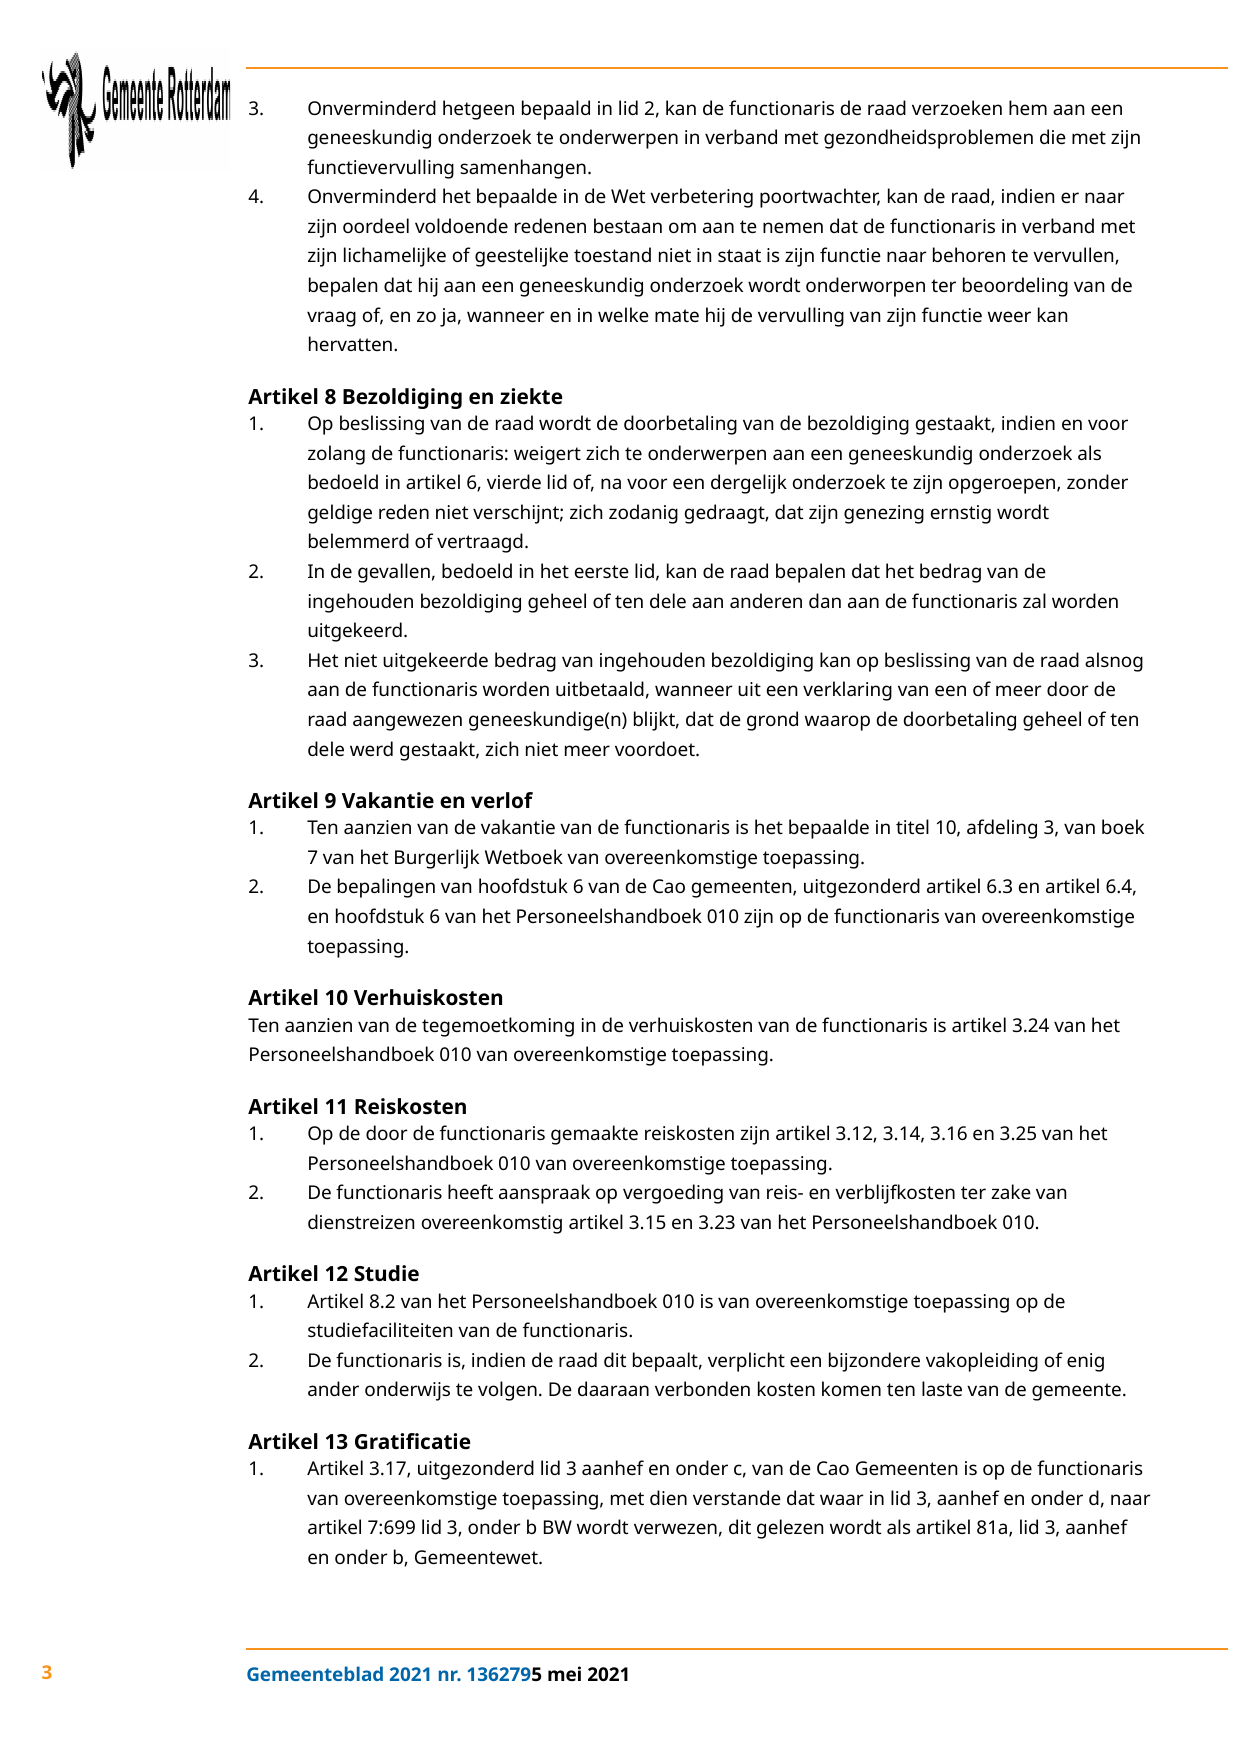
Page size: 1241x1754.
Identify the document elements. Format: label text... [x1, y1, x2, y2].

text Artikel 8 Bezoldiging en ziekte [248, 382, 1152, 410]
list De bepalingen van hoofdstuk 6 van de Cao gemeenten, uitgezonderd artikel 6.3 en artikel 6.4, en hoofdstuk 6 van het Personeelshandboek 010 zijn op de functionaris van overeenkomstige toepassing. [248, 874, 1152, 959]
text Artikel 9 Vakantie en verlof [248, 786, 1152, 814]
list Onverminderd het bepaalde in de Wet verbetering poortwachter, kan de raad, indien er naar zijn oordeel voldoende redenen bestaan om aan te nemen dat de functionaris in verband met zijn lichamelijke of geestelijke toestand niet in staat is zijn functie naar behoren te vervullen, bepalen dat hij aan een geneeskundig onderzoek wordt onderworpen ter beoordeling van de vraag of, en zo ja, wanneer en in welke mate hij de vervulling van zijn functie weer kan hervatten. [248, 183, 1152, 357]
list De functionaris is, indien de raad dit bepaalt, verplicht een bijzondere vakopleiding of enig ander onderwijs te volgen. De daaraan verbonden kosten komen ten laste van de gemeente. [248, 1347, 1152, 1402]
list Artikel 3.17, uitgezonderd lid 3 aanhef en onder c, van de Cao Gemeenten is op de functionaris van overeenkomstige toepassing, met dien verstande dat waar in lid 3, aanhef en onder d, naar artikel 7:699 lid 3, onder b BW wordt verwezen, dit gelezen wordt als artikel 81a, lid 3, aanhef en onder b, Gemeentewet. [248, 1455, 1152, 1570]
list In de gevallen, bedoeld in het eerste lid, kan de raad bepalen dat het bedrag van de ingehouden bezoldiging geheel of ten dele aan anderen dan aan de functionaris zal worden uitgekeerd. [248, 558, 1152, 643]
text Artikel 12 Studie [248, 1259, 1152, 1288]
text Artikel 11 Reiskosten [248, 1092, 1152, 1120]
picture [41, 47, 231, 172]
text Ten aanzien van de tegemoetkoming in de verhuiskosten van de functionaris is artikel 3.24 van het Personeelshandboek 010 van overeenkomstige toepassing. [248, 1012, 1152, 1067]
list Het niet uitgekeerde bedrag van ingehouden bezoldiging kan op beslissing van de raad alsnog aan de functionaris worden uitbetaald, wanneer uit een verklaring van een of meer door de raad aangewezen geneeskundige(n) blijkt, dat de grond waarop de doorbetaling geheel of ten dele werd gestaakt, zich niet meer voordoet. [248, 647, 1152, 761]
text Artikel 10 Verhuiskosten [248, 983, 1152, 1012]
list Op beslissing van de raad wordt de doorbetaling van de bezoldiging gestaakt, indien en voor zolang de functionaris: weigert zich te onderwerpen aan een geneeskundig onderzoek als bedoeld in artikel 6, vierde lid of, na voor een dergelijk onderzoek te zijn opgeroepen, zonder geldige reden niet verschijnt; zich zodanig gedraagt, dat zijn genezing ernstig wordt belemmerd of vertraagd. [248, 410, 1152, 554]
list Ten aanzien van de vakantie van de functionaris is het bepaalde in titel 10, afdeling 3, van boek 7 van het Burgerlijk Wetboek van overeenkomstige toepassing. [248, 814, 1152, 870]
list De functionaris heeft aanspraak op vergoeding van reis- en verblijfkosten ter zake van dienstreizen overeenkomstig artikel 3.15 en 3.23 van het Personeelshandboek 010. [248, 1179, 1152, 1235]
list Artikel 8.2 van het Personeelshandboek 010 is van overeenkomstige toepassing op de studiefaciliteiten van de functionaris. [248, 1288, 1152, 1343]
text Artikel 13 Gratificatie [248, 1427, 1152, 1455]
list Onverminderd hetgeen bepaald in lid 2, kan de functionaris de raad verzoeken hem aan een geneeskundig onderzoek te onderwerpen in verband met gezondheidsproblemen die met zijn functievervulling samenhangen. [248, 95, 1152, 180]
list Op de door de functionaris gemaakte reiskosten zijn artikel 3.12, 3.14, 3.16 en 3.25 van het Personeelshandboek 010 van overeenkomstige toepassing. [248, 1120, 1152, 1176]
